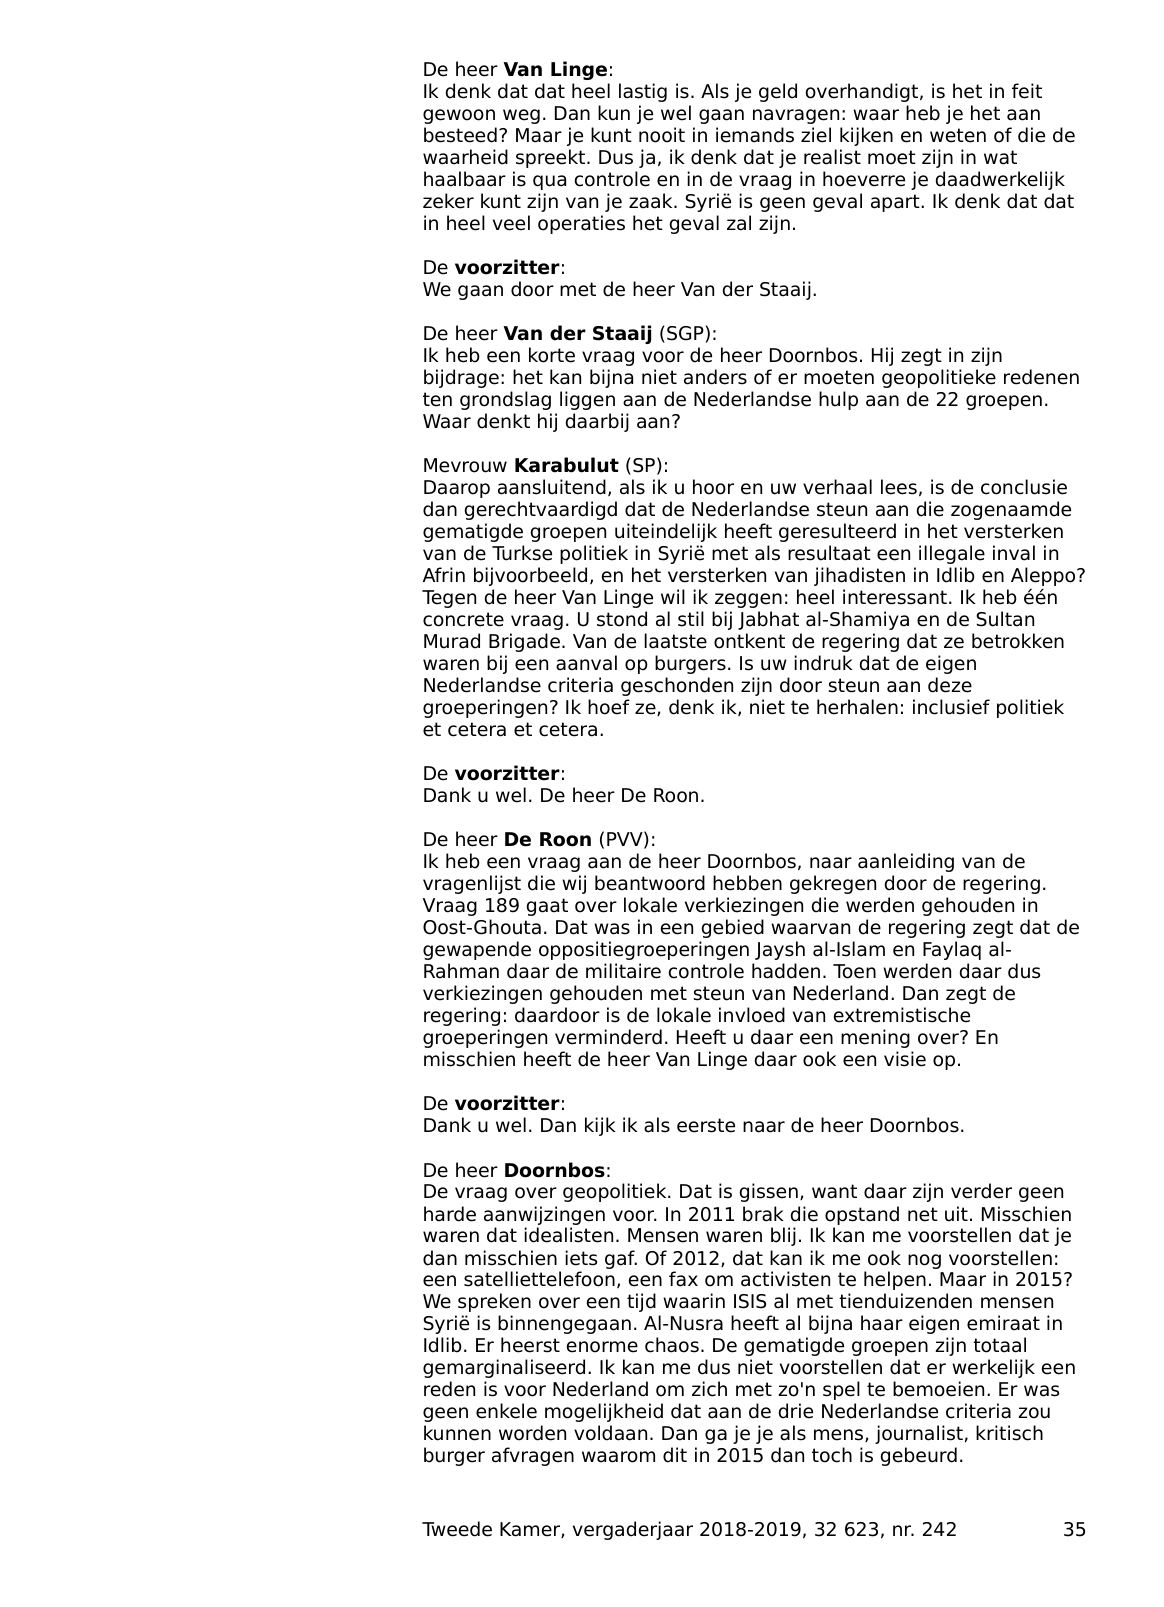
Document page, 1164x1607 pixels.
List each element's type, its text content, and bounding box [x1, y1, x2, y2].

text Daarop aansluitend, als ik u hoor en uw verhaal lees, is de conclusie dan gerechtvaardigd dat de Nederlandse steun aan die zogenaamde gematigde groepen uiteindelijk heeft geresulteerd in het versterken van de Turkse politiek in Syrië met als resultaat een illegale inval in Afrin bijvoorbeeld, en het versterken van jihadisten in Idlib en Aleppo? [422, 477, 1087, 587]
text Dank u wel. Dan kijk ik als eerste naar de heer Doornbos. [422, 1115, 1087, 1137]
text De heer Doornbos: [422, 1159, 1087, 1181]
text Ik denk dat dat heel lastig is. Als je geld overhandigt, is het in feit gewoon weg. Dan kun je wel gaan navragen: waar heb je het aan besteed? Maar je kunt nooit in iemands ziel kijken en weten of die de waarheid spreekt. Dus ja, ik denk dat je realist moet zijn in wat haalbaar is qua controle en in de vraag in hoeverre je daadwerkelijk zeker kunt zijn van je zaak. Syrië is geen geval apart. Ik denk dat dat in heel veel operaties het geval zal zijn. [422, 81, 1087, 235]
text Ik heb een korte vraag voor de heer Doornbos. Hij zegt in zijn bijdrage: het kan bijna niet anders of er moeten geopolitieke redenen ten grondslag liggen aan de Nederlandse hulp aan de 22 groepen. Waar denkt hij daarbij aan? [422, 345, 1087, 433]
text De vraag over geopolitiek. Dat is gissen, want daar zijn verder geen harde aanwijzingen voor. In 2011 brak die opstand net uit. Misschien waren dat idealisten. Mensen waren blij. Ik kan me voorstellen dat je dan misschien iets gaf. Of 2012, dat kan ik me ook nog voorstellen: een satelliettelefoon, een fax om activisten te helpen. Maar in 2015? We spreken over een tijd waarin ISIS al met tienduizenden mensen Syrië is binnengegaan. Al-Nusra heeft al bijna haar eigen emiraat in Idlib. Er heerst enorme chaos. De gematigde groepen zijn totaal gemarginaliseerd. Ik kan me dus niet voorstellen dat er werkelijk een reden is voor Nederland om zich met zo'n spel te bemoeien. Er was geen enkele mogelijkheid dat aan de drie Nederlandse criteria zou kunnen worden voldaan. Dan ga je je als mens, journalist, kritisch burger afvragen waarom dit in 2015 dan toch is gebeurd. [422, 1181, 1087, 1467]
text De heer Van der Staaij (SGP): [422, 323, 1087, 345]
text Tegen de heer Van Linge wil ik zeggen: heel interessant. Ik heb één concrete vraag. U stond al stil bij Jabhat al-Shamiya en de Sultan Murad Brigade. Van de laatste ontkent de regering dat ze betrokken waren bij een aanval op burgers. Is uw indruk dat de eigen Nederlandse criteria geschonden zijn door steun aan deze groeperingen? Ik hoef ze, denk ik, niet te herhalen: inclusief politiek et cetera et cetera. [422, 587, 1087, 741]
text De voorzitter: [422, 257, 1087, 279]
text Ik heb een vraag aan de heer Doornbos, naar aanleiding van de vragenlijst die wij beantwoord hebben gekregen door de regering. Vraag 189 gaat over lokale verkiezingen die werden gehouden in Oost-Ghouta. Dat was in een gebied waarvan de regering zegt dat de gewapende oppositiegroeperingen Jaysh al-Islam en Faylaq al-Rahman daar de militaire controle hadden. Toen werden daar dus verkiezingen gehouden met steun van Nederland. Dan zegt de regering: daardoor is de lokale invloed van extremistische groeperingen verminderd. Heeft u daar een mening over? En misschien heeft de heer Van Linge daar ook een visie op. [422, 851, 1087, 1071]
text We gaan door met de heer Van der Staaij. [422, 279, 1087, 301]
text De voorzitter: [422, 763, 1087, 785]
text Mevrouw Karabulut (SP): [422, 455, 1087, 477]
text De heer De Roon (PVV): [422, 829, 1087, 851]
text De heer Van Linge: [422, 59, 1087, 81]
text Dank u wel. De heer De Roon. [422, 785, 1087, 807]
text De voorzitter: [422, 1093, 1087, 1115]
